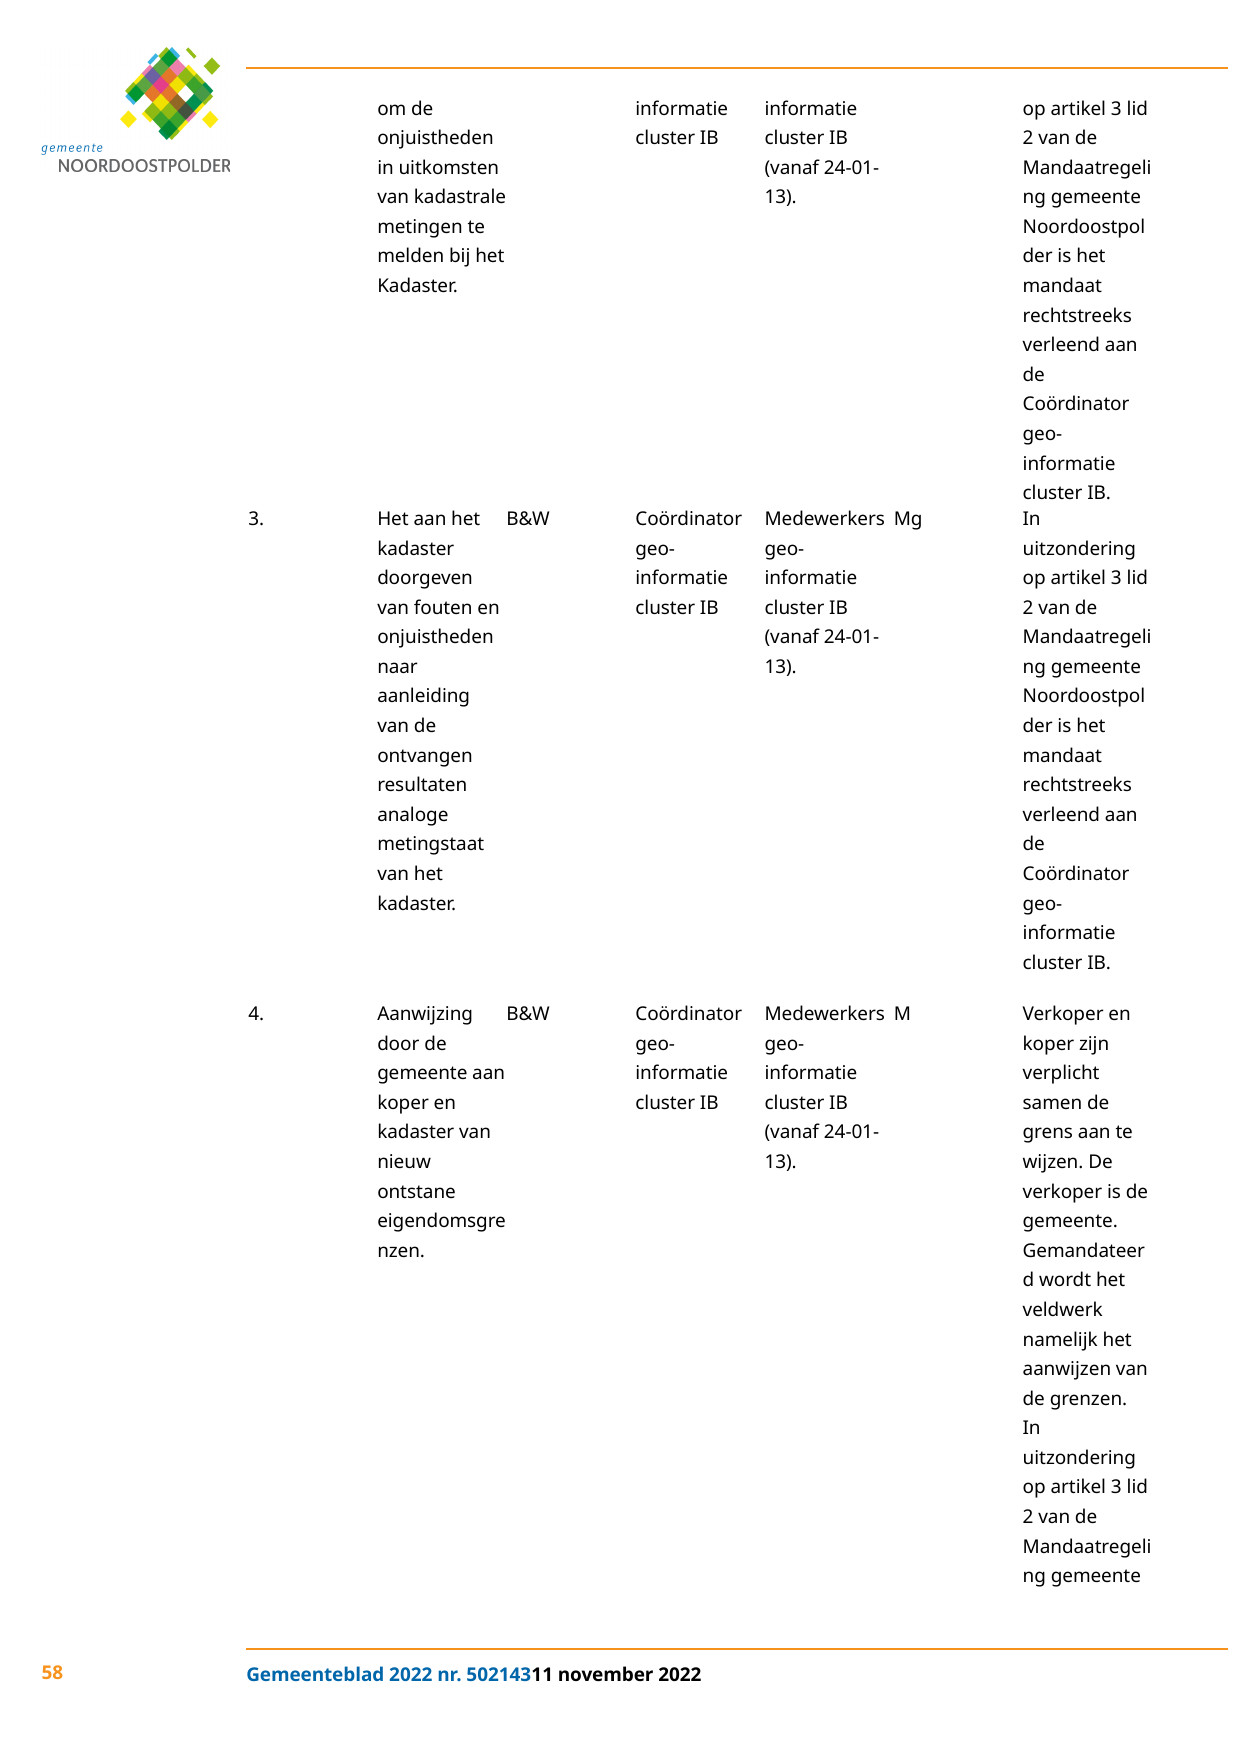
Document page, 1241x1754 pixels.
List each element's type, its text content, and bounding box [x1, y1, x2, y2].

table_cell [1023, 975, 1152, 1000]
table_cell [894, 95, 1022, 505]
picture [41, 47, 231, 172]
table_cell M [894, 1000, 1022, 1588]
table_cell [764, 975, 893, 1000]
table_cell Coördinator geo-informatie cluster IB [635, 505, 764, 974]
table_cell Coördinator geo-informatie cluster IB [635, 1000, 764, 1588]
table_cell Aanwijzing door de gemeente aan koper en kadaster van nieuw ontstane eigendomsgrenzen. [377, 1000, 506, 1588]
table_cell Verkoper en koper zijn verplicht samen de grens aan te wijzen. De verkoper is de gemeente. Gemandateerd wordt het veldwerk namelijk het aanwijzen van de grenzen. In uitzondering op artikel 3 lid 2 van de Mandaatregeling gemeente [1023, 1000, 1152, 1588]
table_cell In uitzondering op artikel 3 lid 2 van de Mandaatregeling gemeente Noordoostpolder is het mandaat rechtstreeks verleend aan de Coördinator geo-informatie cluster IB. [1023, 505, 1152, 974]
table_cell [894, 975, 1022, 1000]
table_cell [506, 975, 635, 1000]
table_cell 3. [248, 505, 377, 974]
table_cell B&W [506, 505, 635, 974]
table_cell [377, 975, 506, 1000]
table_cell [635, 975, 764, 1000]
table_cell [506, 95, 635, 505]
table_cell op artikel 3 lid 2 van de Mandaatregeling gemeente Noordoostpolder is het mandaat rechtstreeks verleend aan de Coördinator geo-informatie cluster IB. [1023, 95, 1152, 505]
table_cell B&W [506, 1000, 635, 1588]
table_cell 4. [248, 1000, 377, 1588]
table_cell [248, 975, 377, 1000]
table_cell Medewerkers geo-informatie cluster IB (vanaf 24-01-13). [764, 505, 893, 974]
table_cell om de onjuistheden in uitkomsten van kadastrale metingen te melden bij het Kadaster. [377, 95, 506, 505]
table_cell Het aan het kadaster doorgeven van fouten en onjuistheden naar aanleiding van de ontvangen resultaten analoge metingstaat van het kadaster. [377, 505, 506, 974]
table_cell informatie cluster IB (vanaf 24-01-13). [764, 95, 893, 505]
table_cell [248, 95, 377, 505]
table_cell Mg [894, 505, 1022, 974]
table_cell Medewerkers geo-informatie cluster IB (vanaf 24-01-13). [764, 1000, 893, 1588]
table_cell informatie cluster IB [635, 95, 764, 505]
